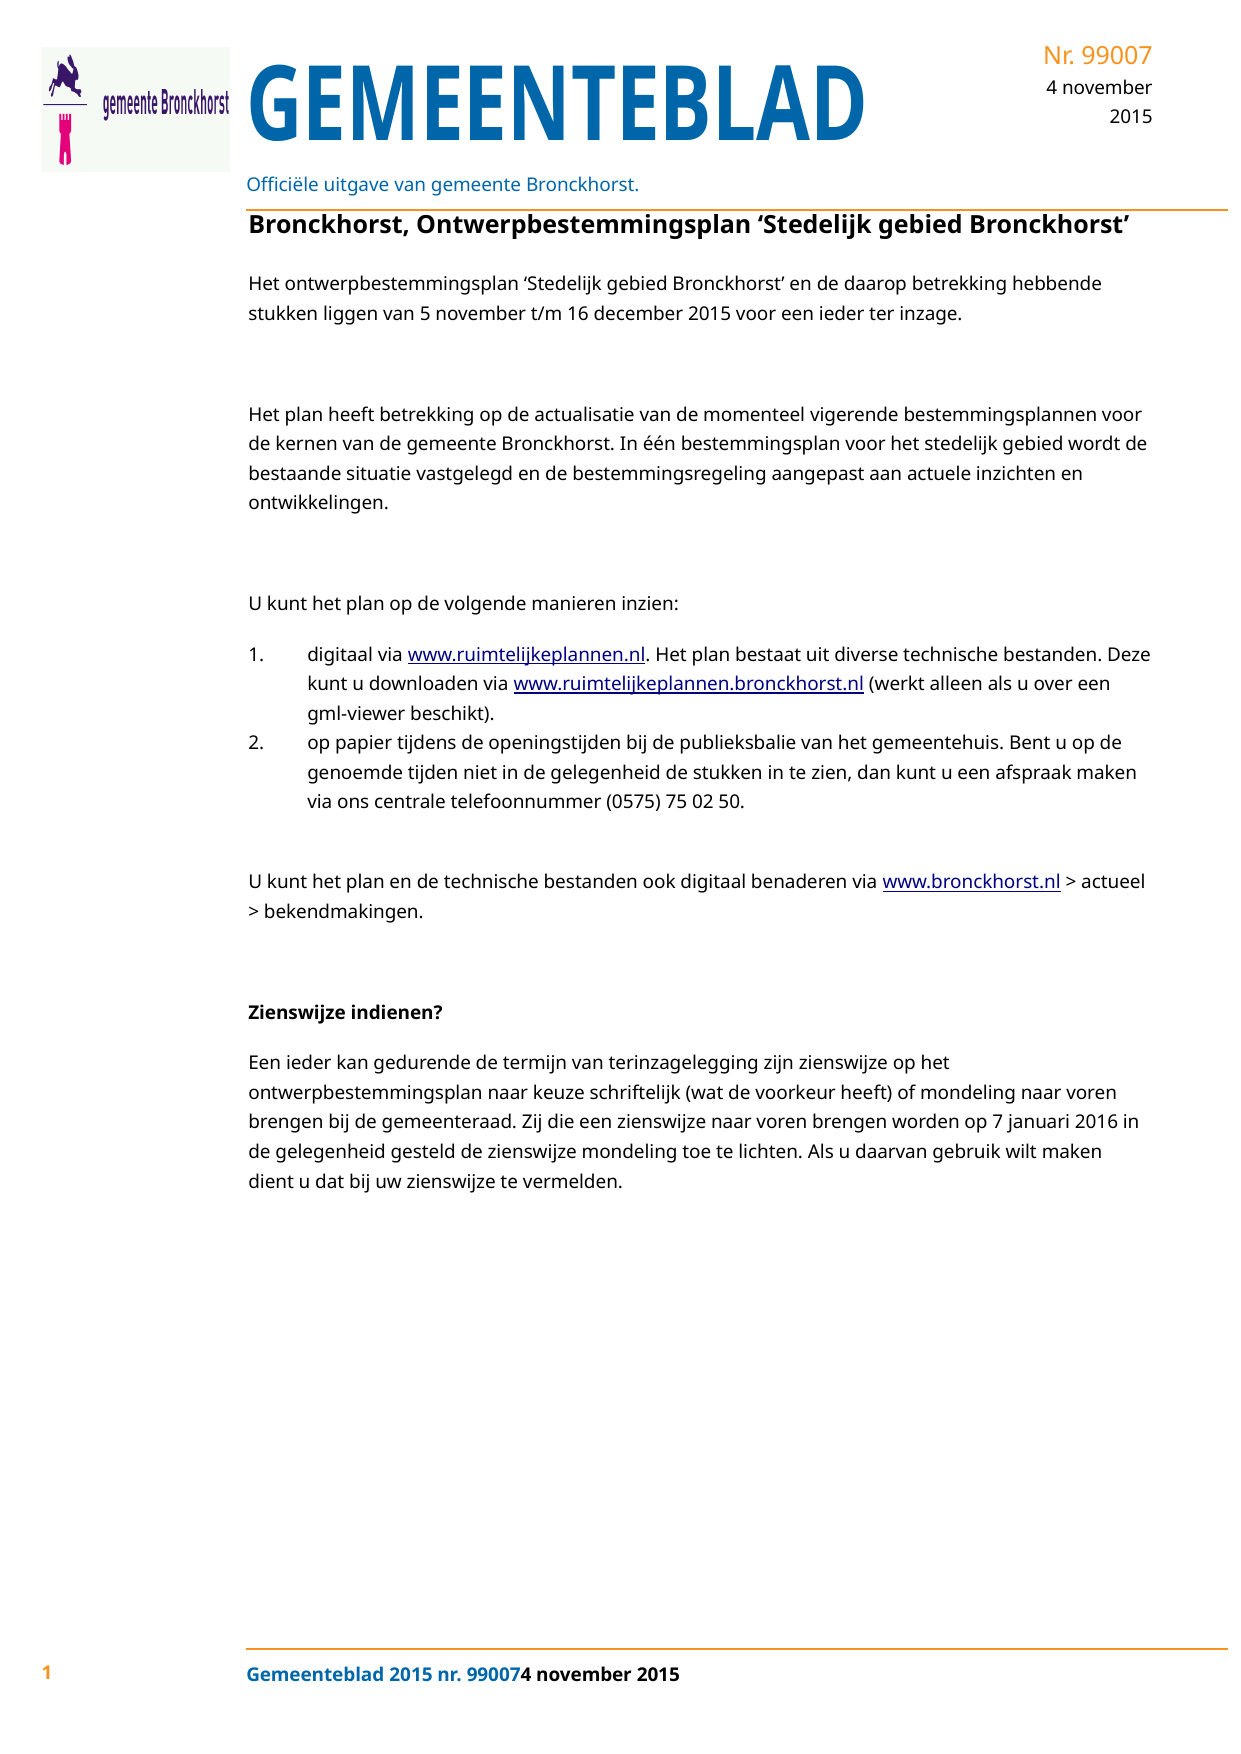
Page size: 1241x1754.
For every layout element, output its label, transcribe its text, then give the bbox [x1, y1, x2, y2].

text U kunt het plan en de technische bestanden ook digitaal benaderen via www.bronckhorst.nl > actueel > bekendmakingen. [248, 869, 1152, 924]
list op papier tijdens de openingstijden bij de publieksbalie van het gemeentehuis. Bent u op de genoemde tijden niet in de gelegenheid de stukken in te zien, dan kunt u een afspraak maken via ons centrale telefoonnummer (0575) 75 02 50. [248, 729, 1152, 814]
text U kunt het plan op de volgende manieren inzien: [248, 590, 1152, 616]
text Bronckhorst, Ontwerpbestemmingsplan ‘Stedelijk gebied Bronckhorst’ [248, 211, 1152, 241]
text Een ieder kan gedurende de termijn van terinzagelegging zijn zienswijze op het ontwerpbestemmingsplan naar keuze schriftelijk (wat de voorkeur heeft) of mondeling naar voren brengen bij de gemeenteraad. Zij die een zienswijze naar voren brengen worden op 7 januari 2016 in de gelegenheid gesteld de zienswijze mondeling toe te lichten. Als u daarvan gebruik wilt maken dient u dat bij uw zienswijze te vermelden. [248, 1049, 1152, 1193]
text Zienswijze indienen? [248, 999, 1152, 1025]
text Het plan heeft betrekking op de actualisatie van de momenteel vigerende bestemmingsplannen voor de kernen van de gemeente Bronckhorst. In één bestemmingsplan voor het stedelijk gebied wordt de bestaande situatie vastgelegd en de bestemmingsregeling aangepast aan actuele inzichten en ontwikkelingen. [248, 401, 1152, 515]
list digitaal via www.ruimtelijkeplannen.nl. Het plan bestaat uit diverse technische bestanden. Deze kunt u downloaden via www.ruimtelijkeplannen.bronckhorst.nl (werkt alleen als u over een gml-viewer beschikt). [248, 641, 1152, 726]
picture [41, 47, 231, 172]
text Het ontwerpbestemmingsplan ‘Stedelijk gebied Bronckhorst’ en de daarop betrekking hebbende stukken liggen van 5 november t/m 16 december 2015 voor een ieder ter inzage. [248, 270, 1152, 326]
